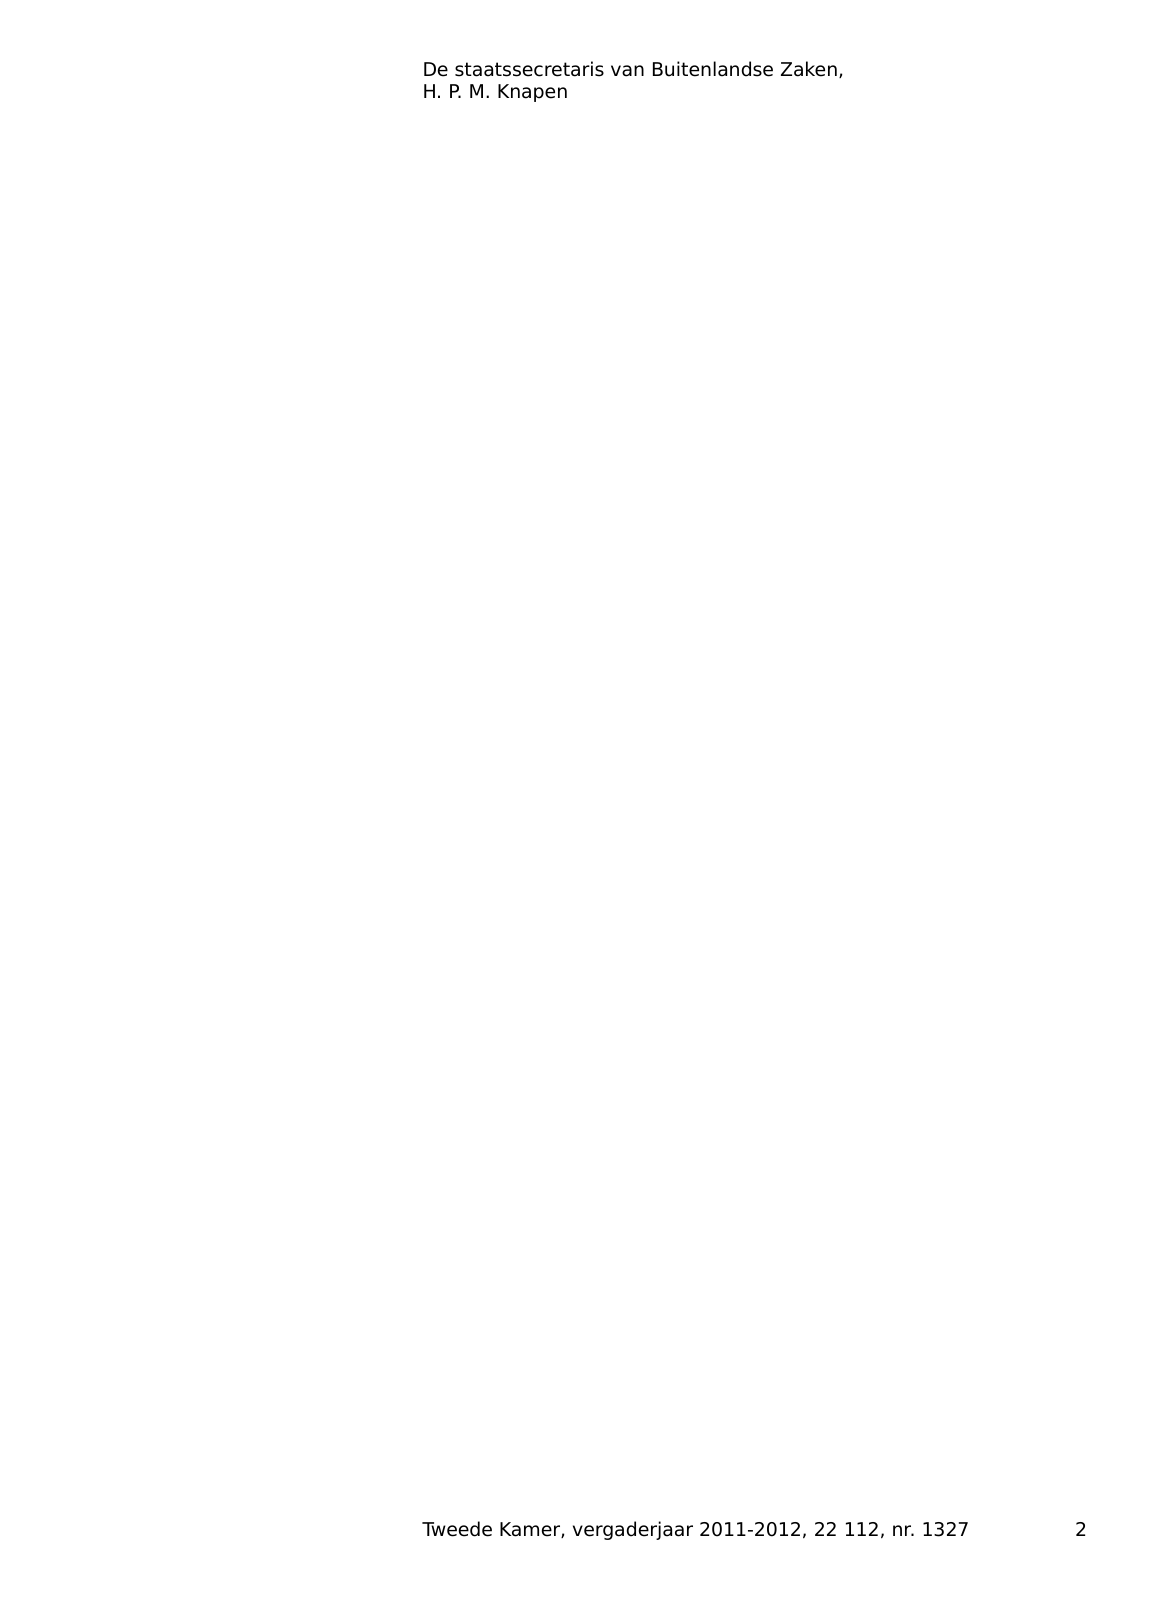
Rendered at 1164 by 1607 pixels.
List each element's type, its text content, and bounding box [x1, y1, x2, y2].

text De staatssecretaris van Buitenlandse Zaken, H. P. M. Knapen [422, 59, 1087, 103]
